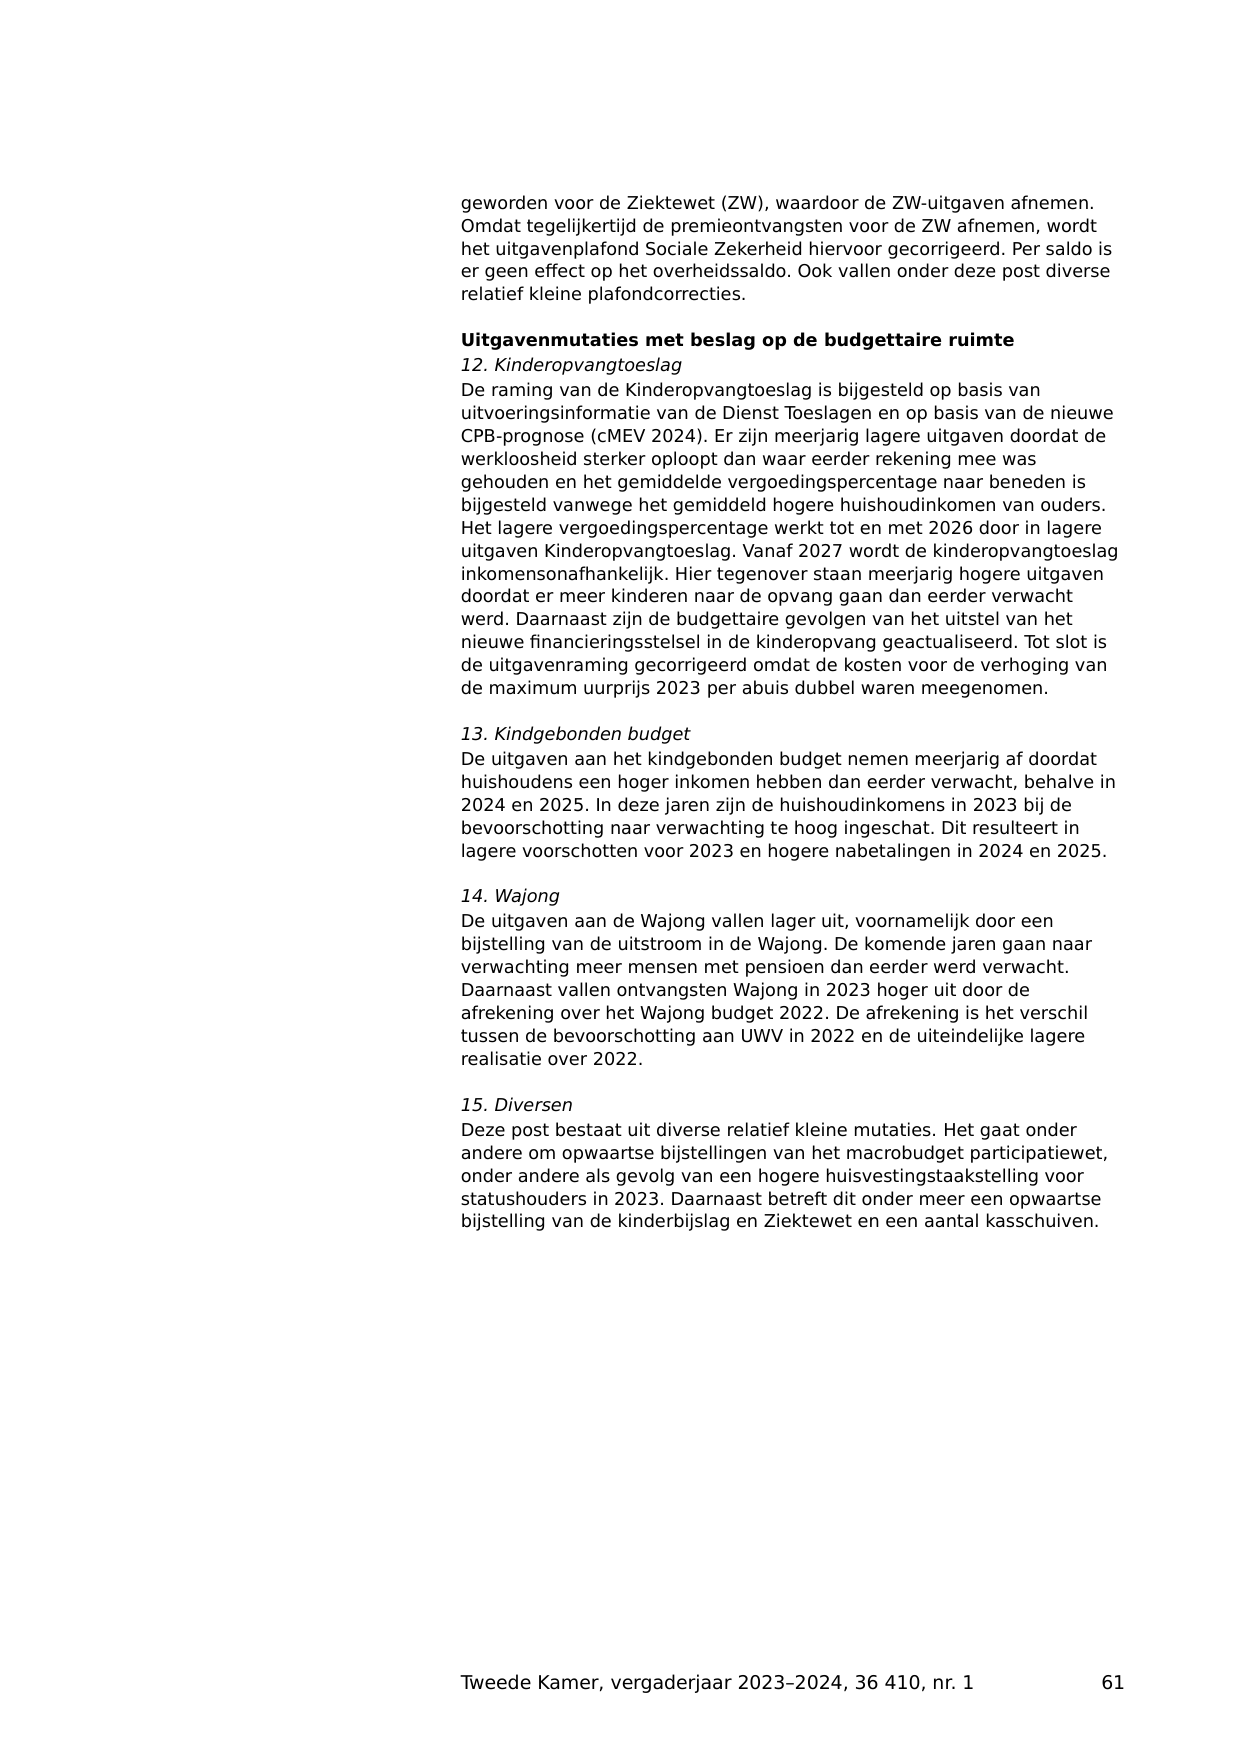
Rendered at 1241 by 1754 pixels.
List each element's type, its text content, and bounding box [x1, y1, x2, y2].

text Uitgavenmutaties met beslag op de budgettaire ruimte [461, 328, 1125, 351]
text 12. Kinderopvangtoeslag [461, 353, 1125, 376]
text geworden voor de Ziektewet (ZW), waardoor de ZW-uitgaven afnemen. Omdat tegelijkertijd de premieontvangsten voor de ZW afnemen, wordt het uitgavenplafond Sociale Zekerheid hiervoor gecorrigeerd. Per saldo is er geen effect op het overheidssaldo. Ook vallen onder deze post diverse relatief kleine plafondcorrecties. [461, 191, 1125, 305]
text De uitgaven aan de Wajong vallen lager uit, voornamelijk door een bijstelling van de uitstroom in de Wajong. De komende jaren gaan naar verwachting meer mensen met pensioen dan eerder werd verwacht. Daarnaast vallen ontvangsten Wajong in 2023 hoger uit door de afrekening over het Wajong budget 2022. De afrekening is het verschil tussen de bevoorschotting aan UWV in 2022 en de uiteindelijke lagere realisatie over 2022. [461, 909, 1125, 1070]
text 14. Wajong [461, 884, 1125, 907]
text Deze post bestaat uit diverse relatief kleine mutaties. Het gaat onder andere om opwaartse bijstellingen van het macrobudget participatiewet, onder andere als gevolg van een hogere huisvestingstaakstelling voor statushouders in 2023. Daarnaast betreft dit onder meer een opwaartse bijstelling van de kinderbijslag en Ziektewet en een aantal kasschuiven. [461, 1118, 1125, 1232]
text 13. Kindgebonden budget [461, 722, 1125, 745]
text De uitgaven aan het kindgebonden budget nemen meerjarig af doordat huishoudens een hoger inkomen hebben dan eerder verwacht, behalve in 2024 en 2025. In deze jaren zijn de huishoudinkomens in 2023 bij de bevoorschotting naar verwachting te hoog ingeschat. Dit resulteert in lagere voorschotten voor 2023 en hogere nabetalingen in 2024 en 2025. [461, 747, 1125, 862]
text De raming van de Kinderopvangtoeslag is bijgesteld op basis van uitvoeringsinformatie van de Dienst Toeslagen en op basis van de nieuwe CPB-prognose (cMEV 2024). Er zijn meerjarig lagere uitgaven doordat de werkloosheid sterker oploopt dan waar eerder rekening mee was gehouden en het gemiddelde vergoedingspercentage naar beneden is bijgesteld vanwege het gemiddeld hogere huishoudinkomen van ouders. Het lagere vergoedingspercentage werkt tot en met 2026 door in lagere uitgaven Kinderopvangtoeslag. Vanaf 2027 wordt de kinderopvangtoeslag inkomensonafhankelijk. Hier tegenover staan meerjarig hogere uitgaven doordat er meer kinderen naar de opvang gaan dan eerder verwacht werd. Daarnaast zijn de budgettaire gevolgen van het uitstel van het nieuwe financieringsstelsel in de kinderopvang geactualiseerd. Tot slot is de uitgavenraming gecorrigeerd omdat de kosten voor de verhoging van de maximum uurprijs 2023 per abuis dubbel waren meegenomen. [461, 378, 1125, 699]
text 15. Diversen [461, 1093, 1125, 1116]
